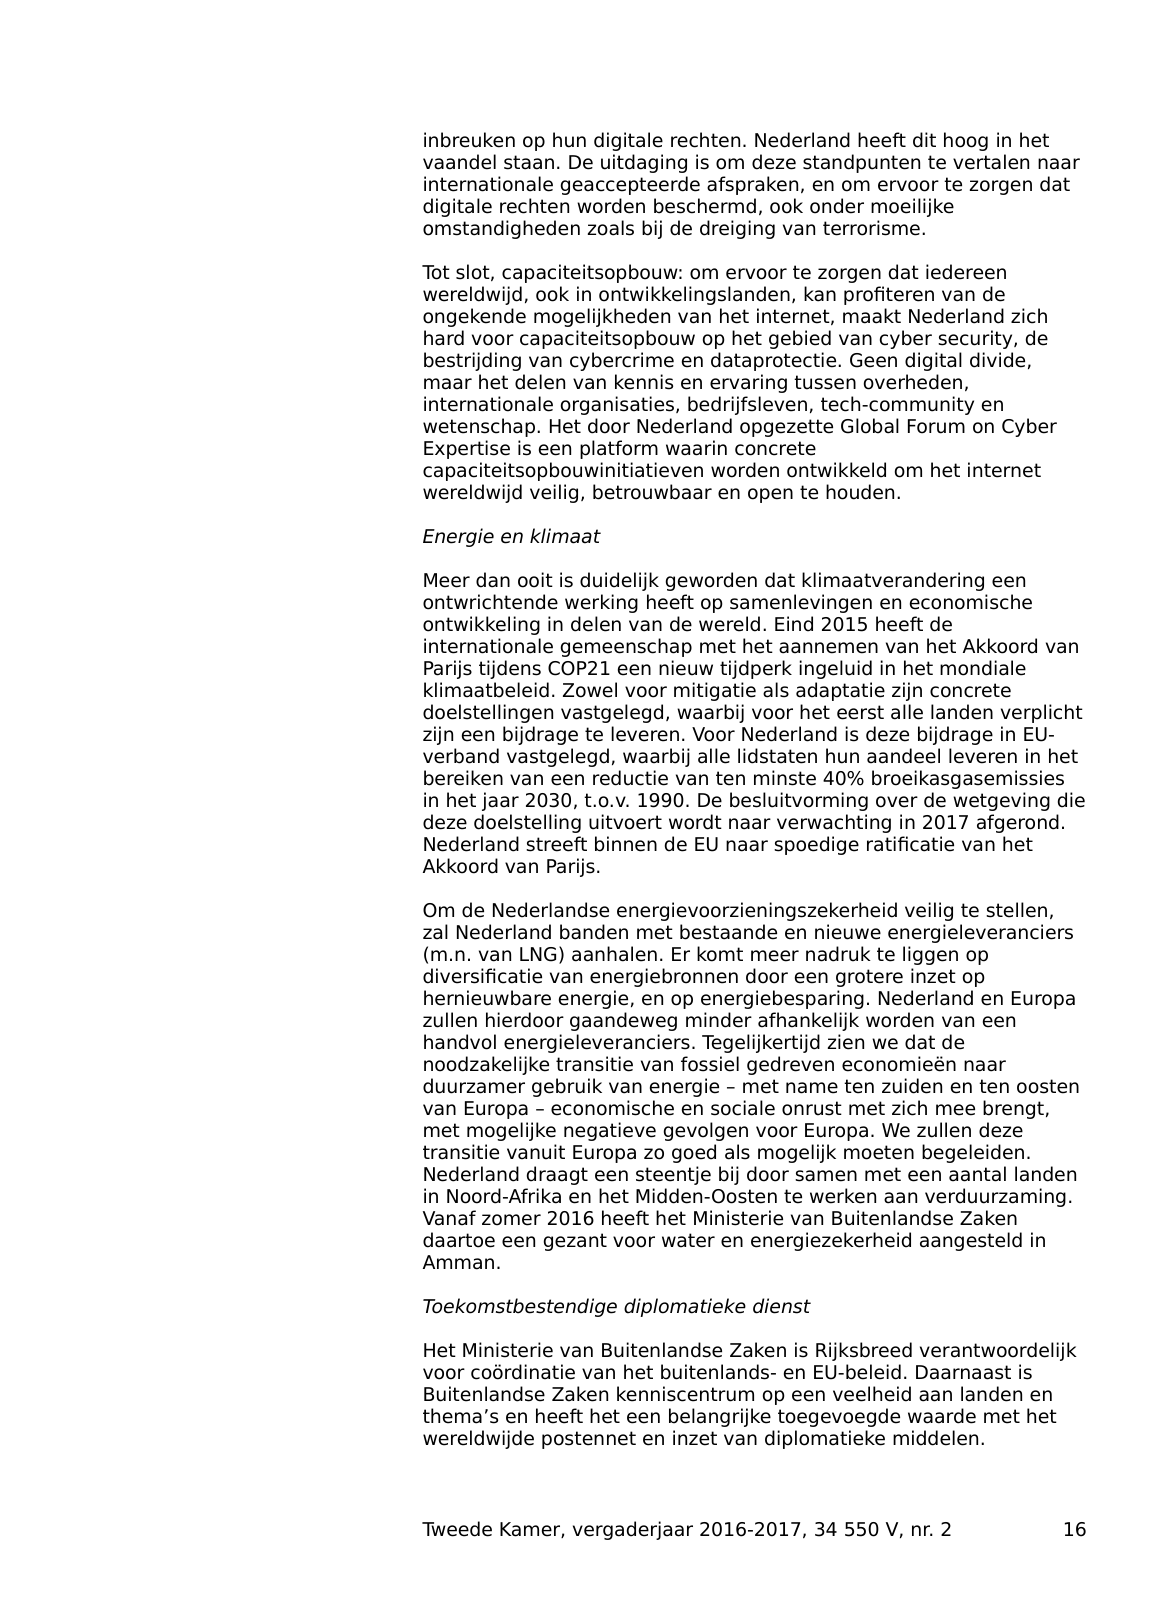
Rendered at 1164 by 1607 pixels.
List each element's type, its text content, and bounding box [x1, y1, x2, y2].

subtitle Toekomstbestendige diplomatieke dienst [422, 1296, 1087, 1318]
text Om de Nederlandse energievoorzieningszekerheid veilig te stellen, zal Nederland banden met bestaande en nieuwe energieleveranciers (m.n. van LNG) aanhalen. Er komt meer nadruk te liggen op diversificatie van energiebronnen door een grotere inzet op hernieuwbare energie, en op energiebesparing. Nederland en Europa zullen hierdoor gaandeweg minder afhankelijk worden van een handvol energieleveranciers. Tegelijkertijd zien we dat de noodzakelijke transitie van fossiel gedreven economieën naar duurzamer gebruik van energie – met name ten zuiden en ten oosten van Europa – economische en sociale onrust met zich mee brengt, met mogelijke negatieve gevolgen voor Europa. We zullen deze transitie vanuit Europa zo goed als mogelijk moeten begeleiden. Nederland draagt een steentje bij door samen met een aantal landen in Noord-Afrika en het Midden-Oosten te werken aan verduurzaming. Vanaf zomer 2016 heeft het Ministerie van Buitenlandse Zaken daartoe een gezant voor water en energiezekerheid aangesteld in Amman. [422, 900, 1087, 1274]
text Het Ministerie van Buitenlandse Zaken is Rijksbreed verantwoordelijk voor coördinatie van het buitenlands- en EU-beleid. Daarnaast is Buitenlandse Zaken kenniscentrum op een veelheid aan landen en thema’s en heeft het een belangrijke toegevoegde waarde met het wereldwijde postennet en inzet van diplomatieke middelen. [422, 1340, 1087, 1450]
text inbreuken op hun digitale rechten. Nederland heeft dit hoog in het vaandel staan. De uitdaging is om deze standpunten te vertalen naar internationale geaccepteerde afspraken, en om ervoor te zorgen dat digitale rechten worden beschermd, ook onder moeilijke omstandigheden zoals bij de dreiging van terrorisme. [422, 130, 1087, 240]
text Tot slot, capaciteitsopbouw: om ervoor te zorgen dat iedereen wereldwijd, ook in ontwikkelingslanden, kan profiteren van de ongekende mogelijkheden van het internet, maakt Nederland zich hard voor capaciteitsopbouw op het gebied van cyber security, de bestrijding van cybercrime en dataprotectie. Geen digital divide, maar het delen van kennis en ervaring tussen overheden, internationale organisaties, bedrijfsleven, tech-community en wetenschap. Het door Nederland opgezette Global Forum on Cyber Expertise is een platform waarin concrete capaciteitsopbouwinitiatieven worden ontwikkeld om het internet wereldwijd veilig, betrouwbaar en open te houden. [422, 262, 1087, 504]
subtitle Energie en klimaat [422, 526, 1087, 548]
text Meer dan ooit is duidelijk geworden dat klimaatverandering een ontwrichtende werking heeft op samenlevingen en economische ontwikkeling in delen van de wereld. Eind 2015 heeft de internationale gemeenschap met het aannemen van het Akkoord van Parijs tijdens COP21 een nieuw tijdperk ingeluid in het mondiale klimaatbeleid. Zowel voor mitigatie als adaptatie zijn concrete doelstellingen vastgelegd, waarbij voor het eerst alle landen verplicht zijn een bijdrage te leveren. Voor Nederland is deze bijdrage in EU-verband vastgelegd, waarbij alle lidstaten hun aandeel leveren in het bereiken van een reductie van ten minste 40% broeikasgasemissies in het jaar 2030, t.o.v. 1990. De besluitvorming over de wetgeving die deze doelstelling uitvoert wordt naar verwachting in 2017 afgerond. Nederland streeft binnen de EU naar spoedige ratificatie van het Akkoord van Parijs. [422, 570, 1087, 878]
